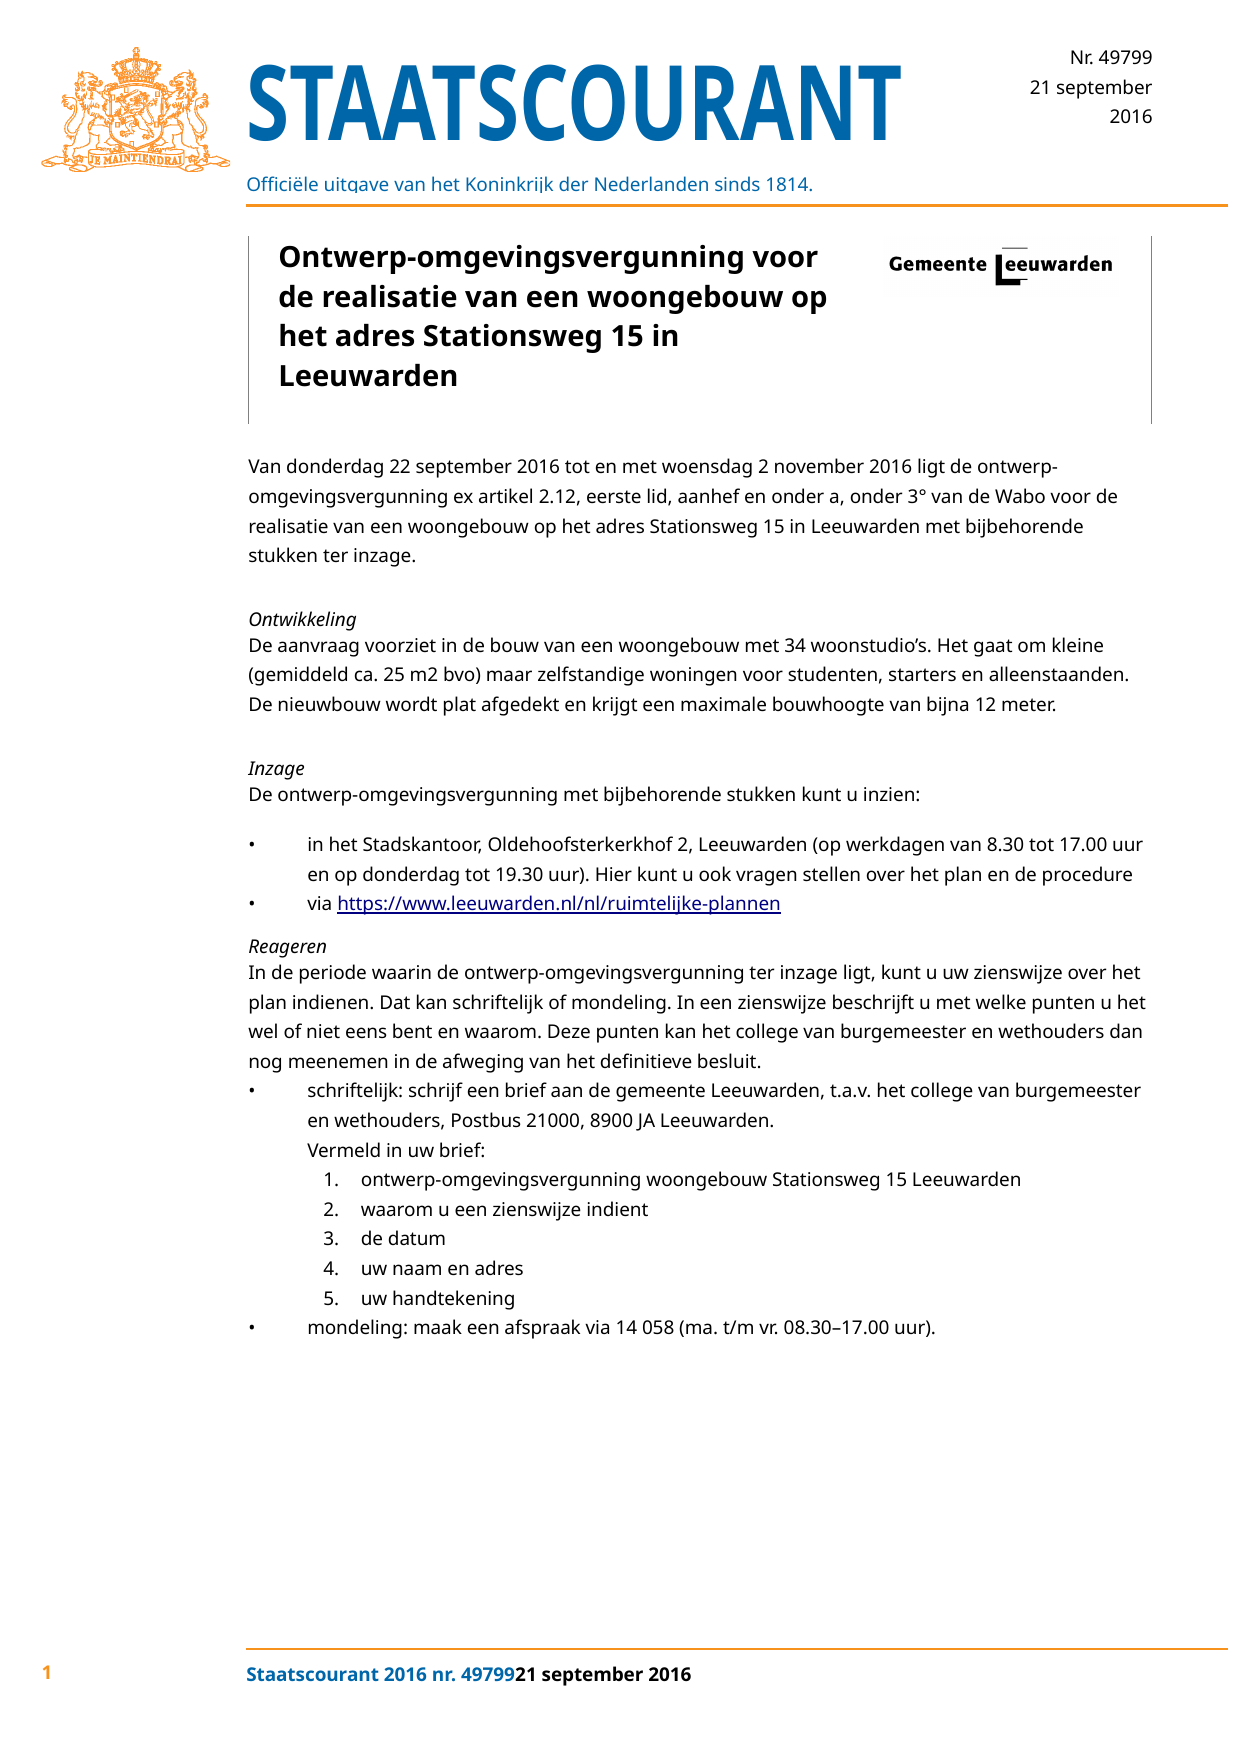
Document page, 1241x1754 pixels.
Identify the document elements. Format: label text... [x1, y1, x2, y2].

list ontwerp-omgevingsvergunning woongebouw Stationsweg 15 Leeuwarden [323, 1166, 1152, 1192]
list uw naam en adres [323, 1255, 1152, 1281]
list mondeling: maak een afspraak via 14 058 (ma. t/m vr. 08.30–17.00 uur). [248, 1314, 1152, 1340]
text Ontwikkeling [248, 606, 1152, 632]
text Inzage [248, 755, 1152, 781]
text Reageren [248, 934, 1152, 959]
list Vermeld in uw brief: [248, 1137, 1152, 1163]
picture [882, 236, 1119, 297]
table_header Ontwerp-omgevingsvergunning voor de realisatie van een woongebouw op het adres Stationsweg 15 in Leeuwarden [249, 236, 850, 424]
list uw handtekening [323, 1285, 1152, 1311]
text Van donderdag 22 september 2016 tot en met woensdag 2 november 2016 ligt de ontwerp-omgevingsvergunning ex artikel 2.12, eerste lid, aanhef en onder a, onder 3° van de Wabo voor de realisatie van een woongebouw op het adres Stationsweg 15 in Leeuwarden met bijbehorende stukken ter inzage. [248, 454, 1152, 568]
text In de periode waarin de ontwerp-omgevingsvergunning ter inzage ligt, kunt u uw zienswijze over het plan indienen. Dat kan schriftelijk of mondeling. In een zienswijze beschrijft u met welke punten u het wel of niet eens bent en waarom. Deze punten kan het college van burgemeester en wethouders dan nog meenemen in de afweging van het definitieve besluit. [248, 959, 1152, 1074]
list waarom u een zienswijze indient [323, 1196, 1152, 1222]
picture [41, 47, 231, 172]
list in het Stadskantoor, Oldehoofsterkerkhof 2, Leeuwarden (op werkdagen van 8.30 tot 17.00 uur en op donderdag tot 19.30 uur). Hier kunt u ook vragen stellen over het plan en de procedure [248, 831, 1152, 887]
list de datum [323, 1226, 1152, 1251]
text De ontwerp-omgevingsvergunning met bijbehorende stukken kunt u inzien: [248, 781, 1152, 807]
text De aanvraag voorziet in de bouw van een woongebouw met 34 woonstudio’s. Het gaat om kleine (gemiddeld ca. 25 m2 bvo) maar zelfstandige woningen voor studenten, starters en alleenstaanden. De nieuwbouw wordt plat afgedekt en krijgt een maximale bouwhoogte van bijna 12 meter. [248, 632, 1152, 717]
list via https://www.leeuwarden.nl/nl/ruimtelijke-plannen [248, 891, 1152, 916]
list schriftelijk: schrijf een brief aan de gemeente Leeuwarden, t.a.v. het college van burgemeester en wethouders, Postbus 21000, 8900 JA Leeuwarden. [248, 1078, 1152, 1133]
table_header [850, 236, 1151, 424]
